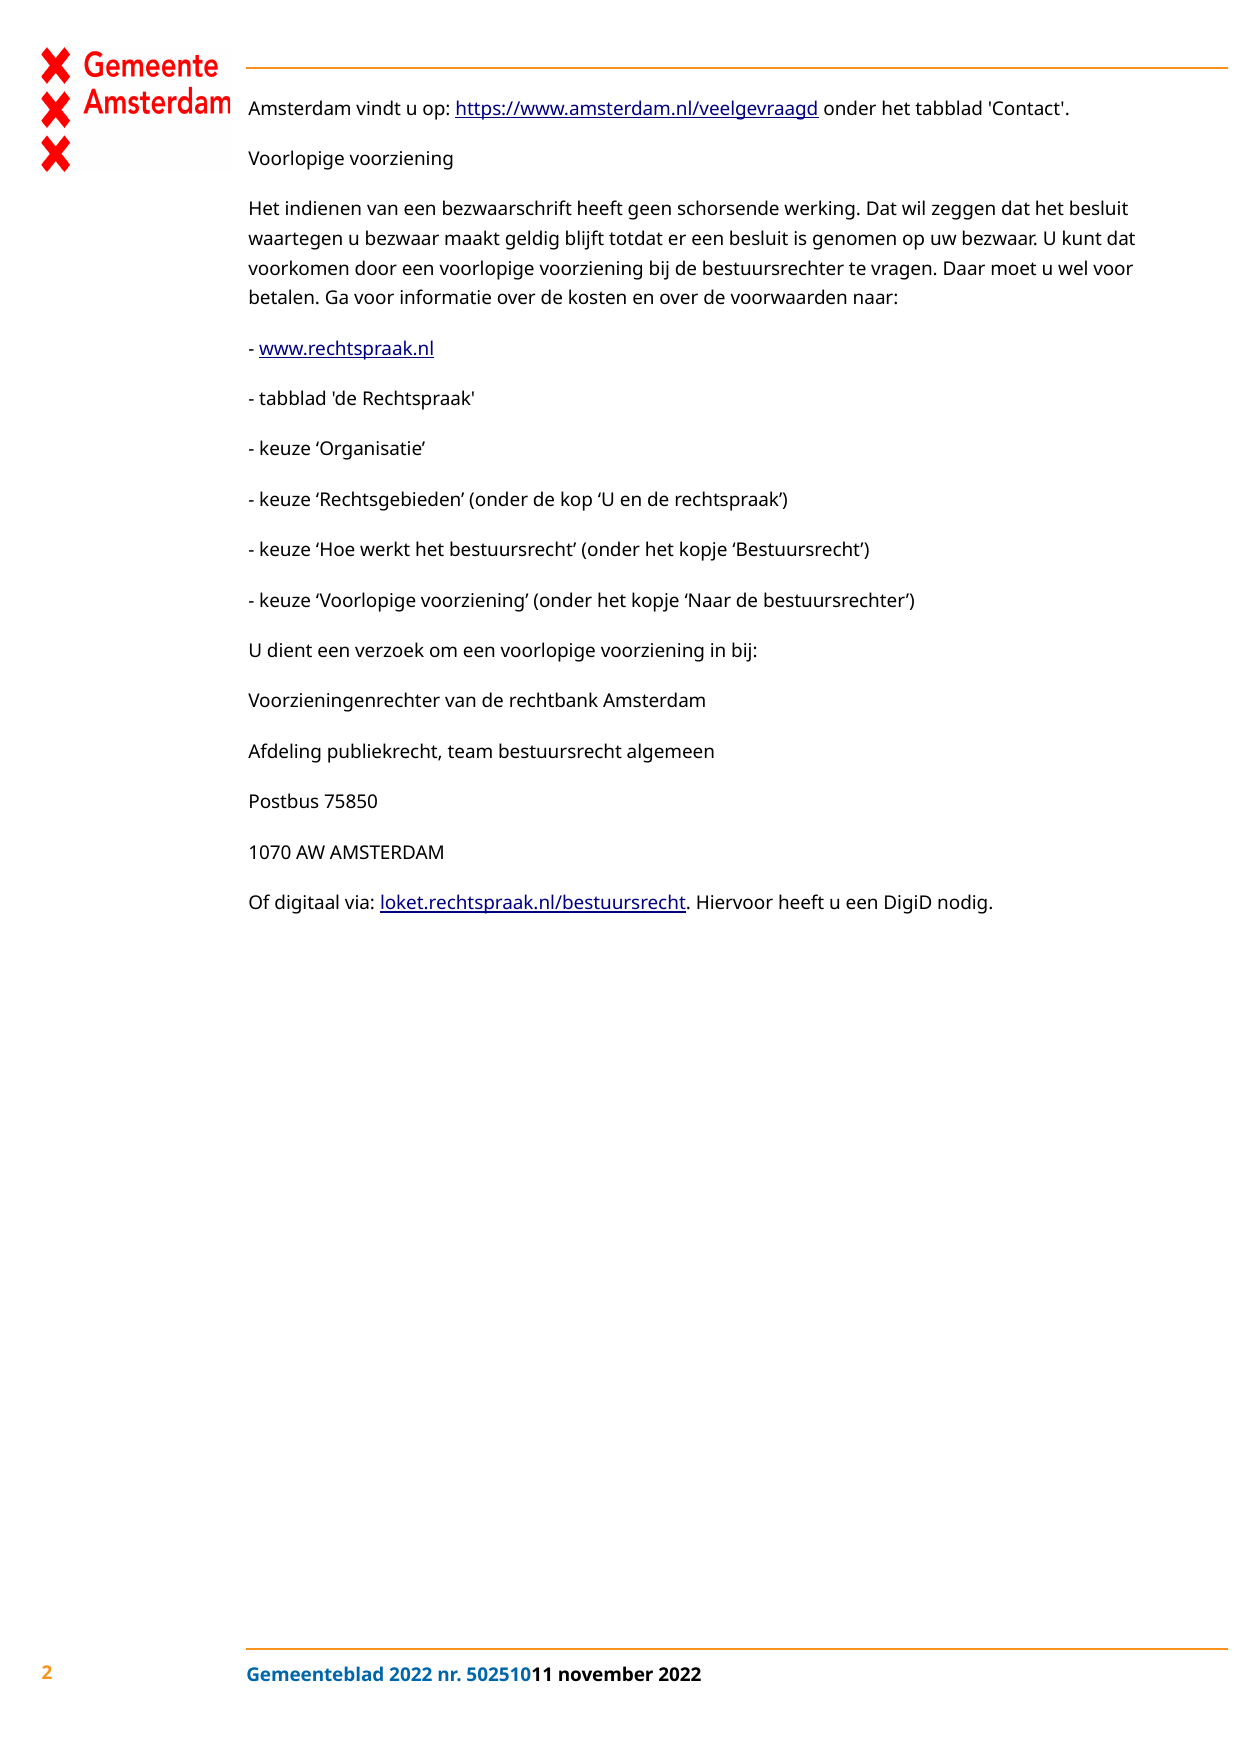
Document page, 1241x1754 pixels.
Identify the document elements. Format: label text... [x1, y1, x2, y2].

text Voorzieningenrechter van de rechtbank Amsterdam [248, 688, 1152, 713]
text Postbus 75850 [248, 788, 1152, 814]
picture [41, 47, 231, 172]
text Afdeling publiekrecht, team bestuursrecht algemeen [248, 738, 1152, 764]
text U dient een verzoek om een voorlopige voorziening in bij: [248, 637, 1152, 663]
text Of digitaal via: loket.rechtspraak.nl/bestuursrecht. Hiervoor heeft u een DigiD nodig. [248, 889, 1152, 915]
text Het indienen van een bezwaarschrift heeft geen schorsende werking. Dat wil zeggen dat het besluit waartegen u bezwaar maakt geldig blijft totdat er een besluit is genomen op uw bezwaar. U kunt dat voorkomen door een voorlopige voorziening bij de bestuursrechter te vragen. Daar moet u wel voor betalen. Ga voor informatie over de kosten en over de voorwaarden naar: [248, 196, 1152, 310]
text - keuze ‘Organisatie’ [248, 436, 1152, 461]
text Voorlopige voorziening [248, 145, 1152, 171]
text - www.rechtspraak.nl [248, 335, 1152, 361]
text 1070 AW AMSTERDAM [248, 839, 1152, 865]
text - keuze ‘Rechtsgebieden’ (onder de kop ‘U en de rechtspraak’) [248, 486, 1152, 512]
text - keuze ‘Voorlopige voorziening’ (onder het kopje ‘Naar de bestuursrechter’) [248, 587, 1152, 613]
text - keuze ‘Hoe werkt het bestuursrecht’ (onder het kopje ‘Bestuursrecht’) [248, 536, 1152, 562]
text Amsterdam vindt u op: https://www.amsterdam.nl/veelgevraagd onder het tabblad 'Contact'. [248, 95, 1152, 121]
text - tabblad 'de Rechtspraak' [248, 385, 1152, 411]
